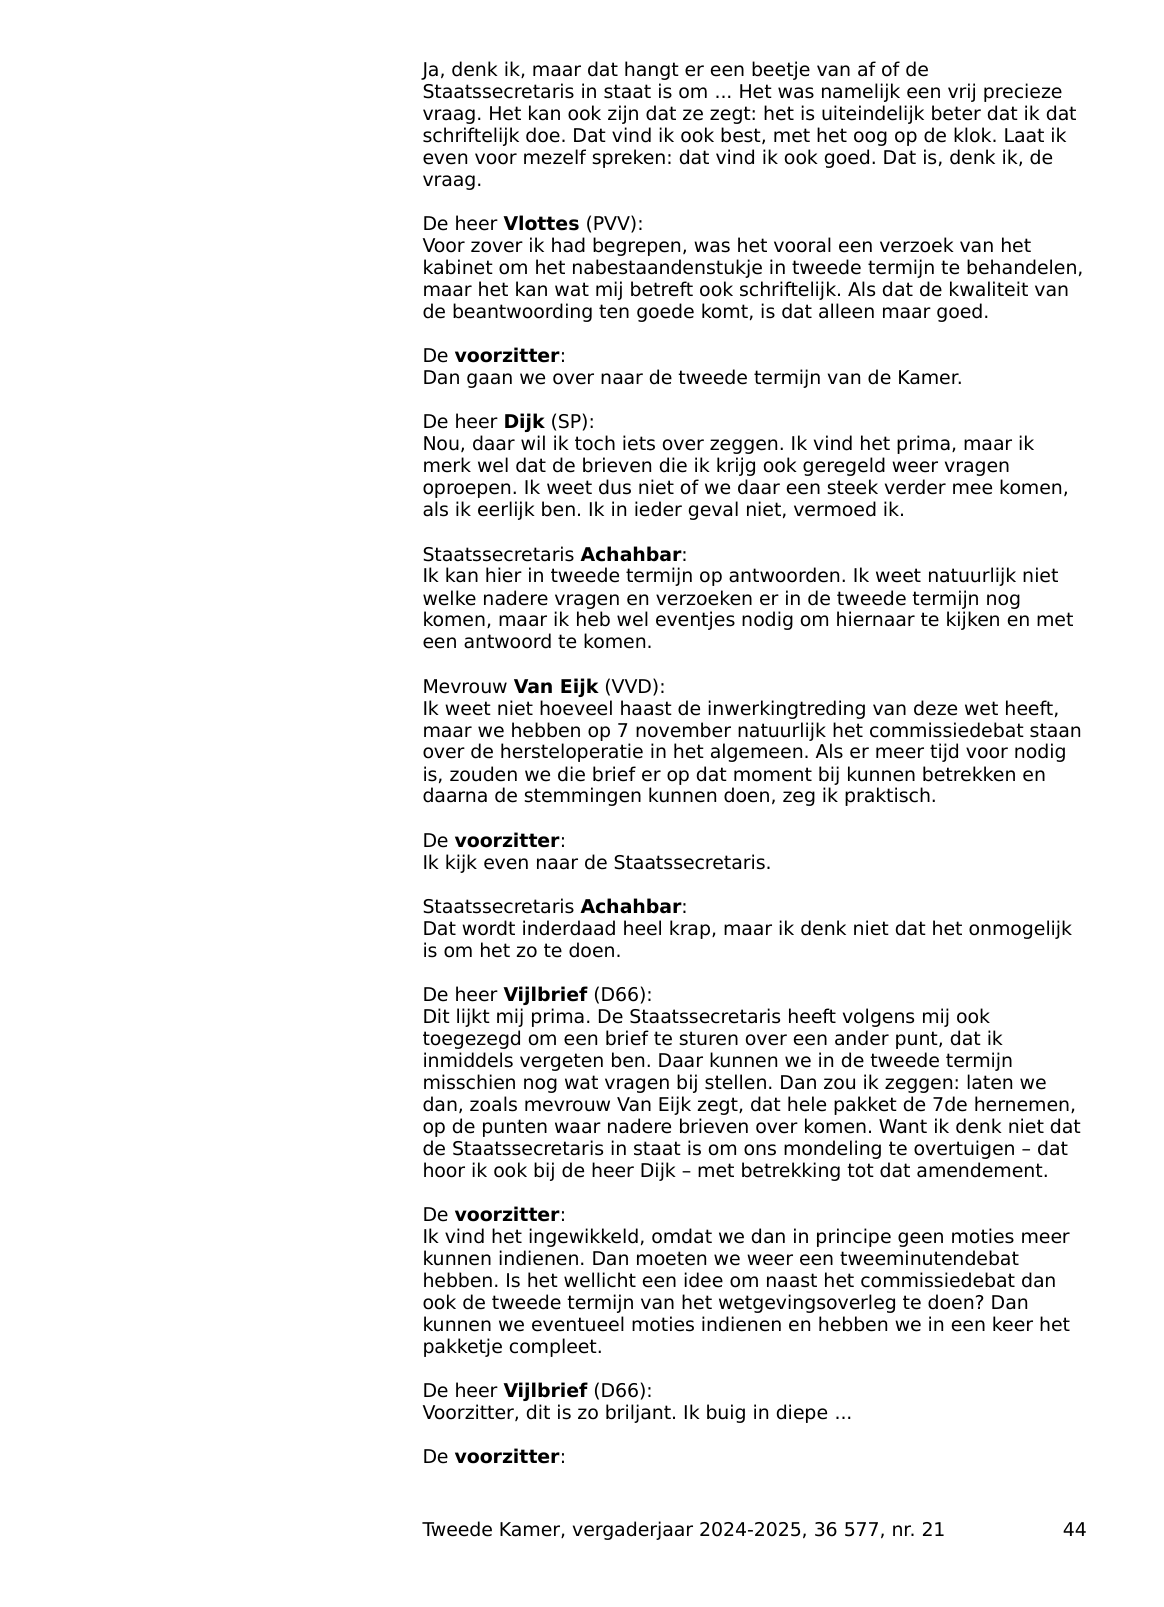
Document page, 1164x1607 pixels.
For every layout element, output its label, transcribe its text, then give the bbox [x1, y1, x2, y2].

text De heer Dijk (SP): [422, 411, 1087, 433]
text Dan gaan we over naar de tweede termijn van de Kamer. [422, 367, 1087, 389]
text De heer Vlottes (PVV): [422, 213, 1087, 235]
text Ja, denk ik, maar dat hangt er een beetje van af of de Staatssecretaris in staat is om ... Het was namelijk een vrij precieze vraag. Het kan ook zijn dat ze zegt: het is uiteindelijk beter dat ik dat schriftelijk doe. Dat vind ik ook best, met het oog op de klok. Laat ik even voor mezelf spreken: dat vind ik ook goed. Dat is, denk ik, de vraag. [422, 59, 1087, 191]
text De voorzitter: [422, 829, 1087, 852]
text Ik vind het ingewikkeld, omdat we dan in principe geen moties meer kunnen indienen. Dan moeten we weer een tweeminutendebat hebben. Is het wellicht een idee om naast het commissiedebat dan ook de tweede termijn van het wetgevingsoverleg te doen? Dan kunnen we eventueel moties indienen en hebben we in een keer het pakketje compleet. [422, 1226, 1087, 1358]
text Staatssecretaris Achahbar: [422, 896, 1087, 918]
text Voor zover ik had begrepen, was het vooral een verzoek van het kabinet om het nabestaandenstukje in tweede termijn te behandelen, maar het kan wat mij betreft ook schriftelijk. Als dat de kwaliteit van de beantwoording ten goede komt, is dat alleen maar goed. [422, 235, 1087, 323]
text Ik kijk even naar de Staatssecretaris. [422, 852, 1087, 873]
text De heer Vijlbrief (D66): [422, 1380, 1087, 1402]
text De voorzitter: [422, 345, 1087, 367]
text Voorzitter, dit is zo briljant. Ik buig in diepe ... [422, 1402, 1087, 1424]
text Staatssecretaris Achahbar: [422, 543, 1087, 565]
text Dat wordt inderdaad heel krap, maar ik denk niet dat het onmogelijk is om het zo te doen. [422, 918, 1087, 962]
text Nou, daar wil ik toch iets over zeggen. Ik vind het prima, maar ik merk wel dat de brieven die ik krijg ook geregeld weer vragen oproepen. Ik weet dus niet of we daar een steek verder mee komen, als ik eerlijk ben. Ik in ieder geval niet, vermoed ik. [422, 433, 1087, 521]
text Ik kan hier in tweede termijn op antwoorden. Ik weet natuurlijk niet welke nadere vragen en verzoeken er in de tweede termijn nog komen, maar ik heb wel eventjes nodig om hiernaar te kijken en met een antwoord te komen. [422, 565, 1087, 653]
text De voorzitter: [422, 1204, 1087, 1226]
text Dit lijkt mij prima. De Staatssecretaris heeft volgens mij ook toegezegd om een brief te sturen over een ander punt, dat ik inmiddels vergeten ben. Daar kunnen we in de tweede termijn misschien nog wat vragen bij stellen. Dan zou ik zeggen: laten we dan, zoals mevrouw Van Eijk zegt, dat hele pakket de 7de hernemen, op de punten waar nadere brieven over komen. Want ik denk niet dat de Staatssecretaris in staat is om ons mondeling te overtuigen – dat hoor ik ook bij de heer Dijk – met betrekking tot dat amendement. [422, 1006, 1087, 1182]
text De voorzitter: [422, 1446, 1087, 1468]
text Ik weet niet hoeveel haast de inwerkingtreding van deze wet heeft, maar we hebben op 7 november natuurlijk het commissiedebat staan over de hersteloperatie in het algemeen. Als er meer tijd voor nodig is, zouden we die brief er op dat moment bij kunnen betrekken en daarna de stemmingen kunnen doen, zeg ik praktisch. [422, 697, 1087, 807]
text De heer Vijlbrief (D66): [422, 984, 1087, 1006]
text Mevrouw Van Eijk (VVD): [422, 676, 1087, 697]
